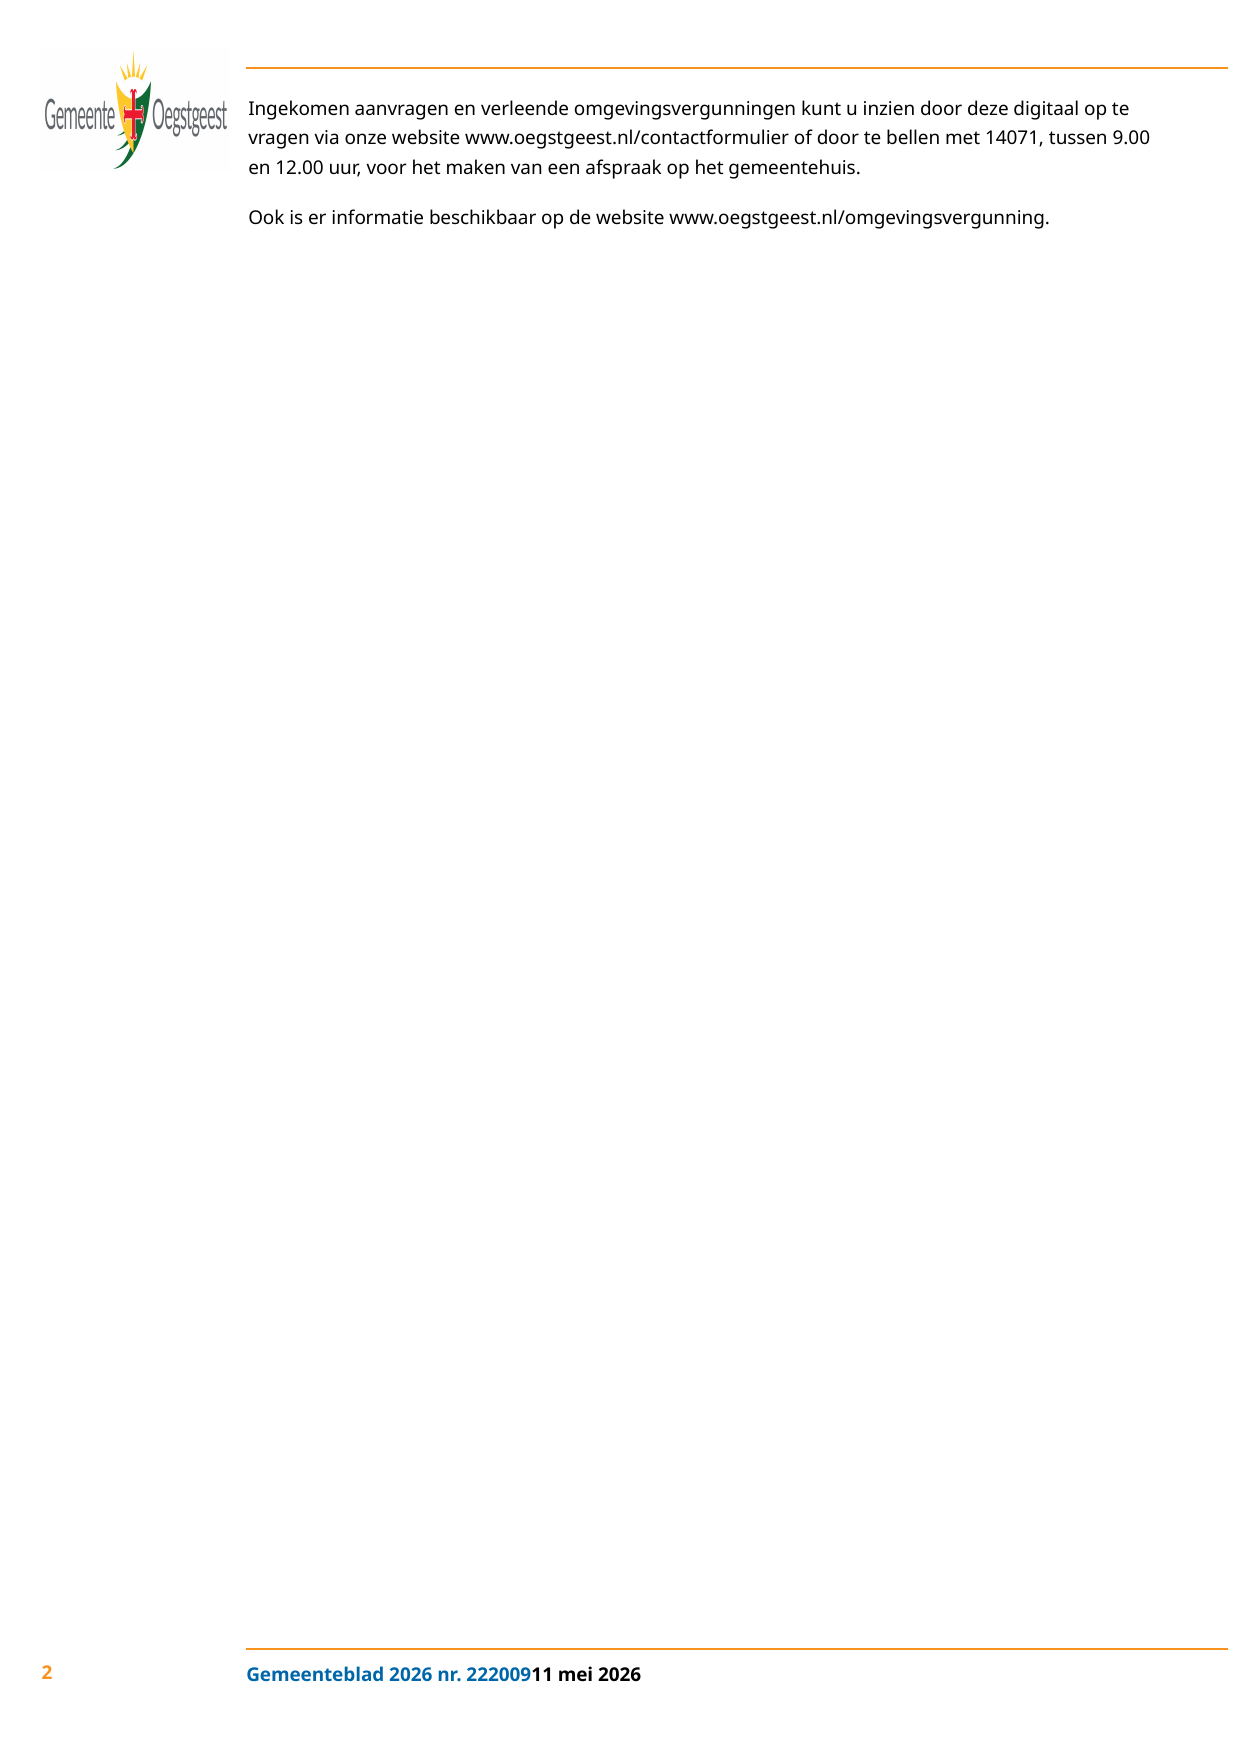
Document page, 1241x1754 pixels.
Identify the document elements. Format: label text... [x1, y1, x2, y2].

text Ook is er informatie beschikbaar op de website www.oegstgeest.nl/omgevingsvergunning. [248, 204, 1152, 230]
picture [41, 47, 231, 172]
text Ingekomen aanvragen en verleende omgevingsvergunningen kunt u inzien door deze digitaal op te vragen via onze website www.oegstgeest.nl/contactformulier of door te bellen met 14071, tussen 9.00 en 12.00 uur, voor het maken van een afspraak op het gemeentehuis. [248, 95, 1152, 180]
